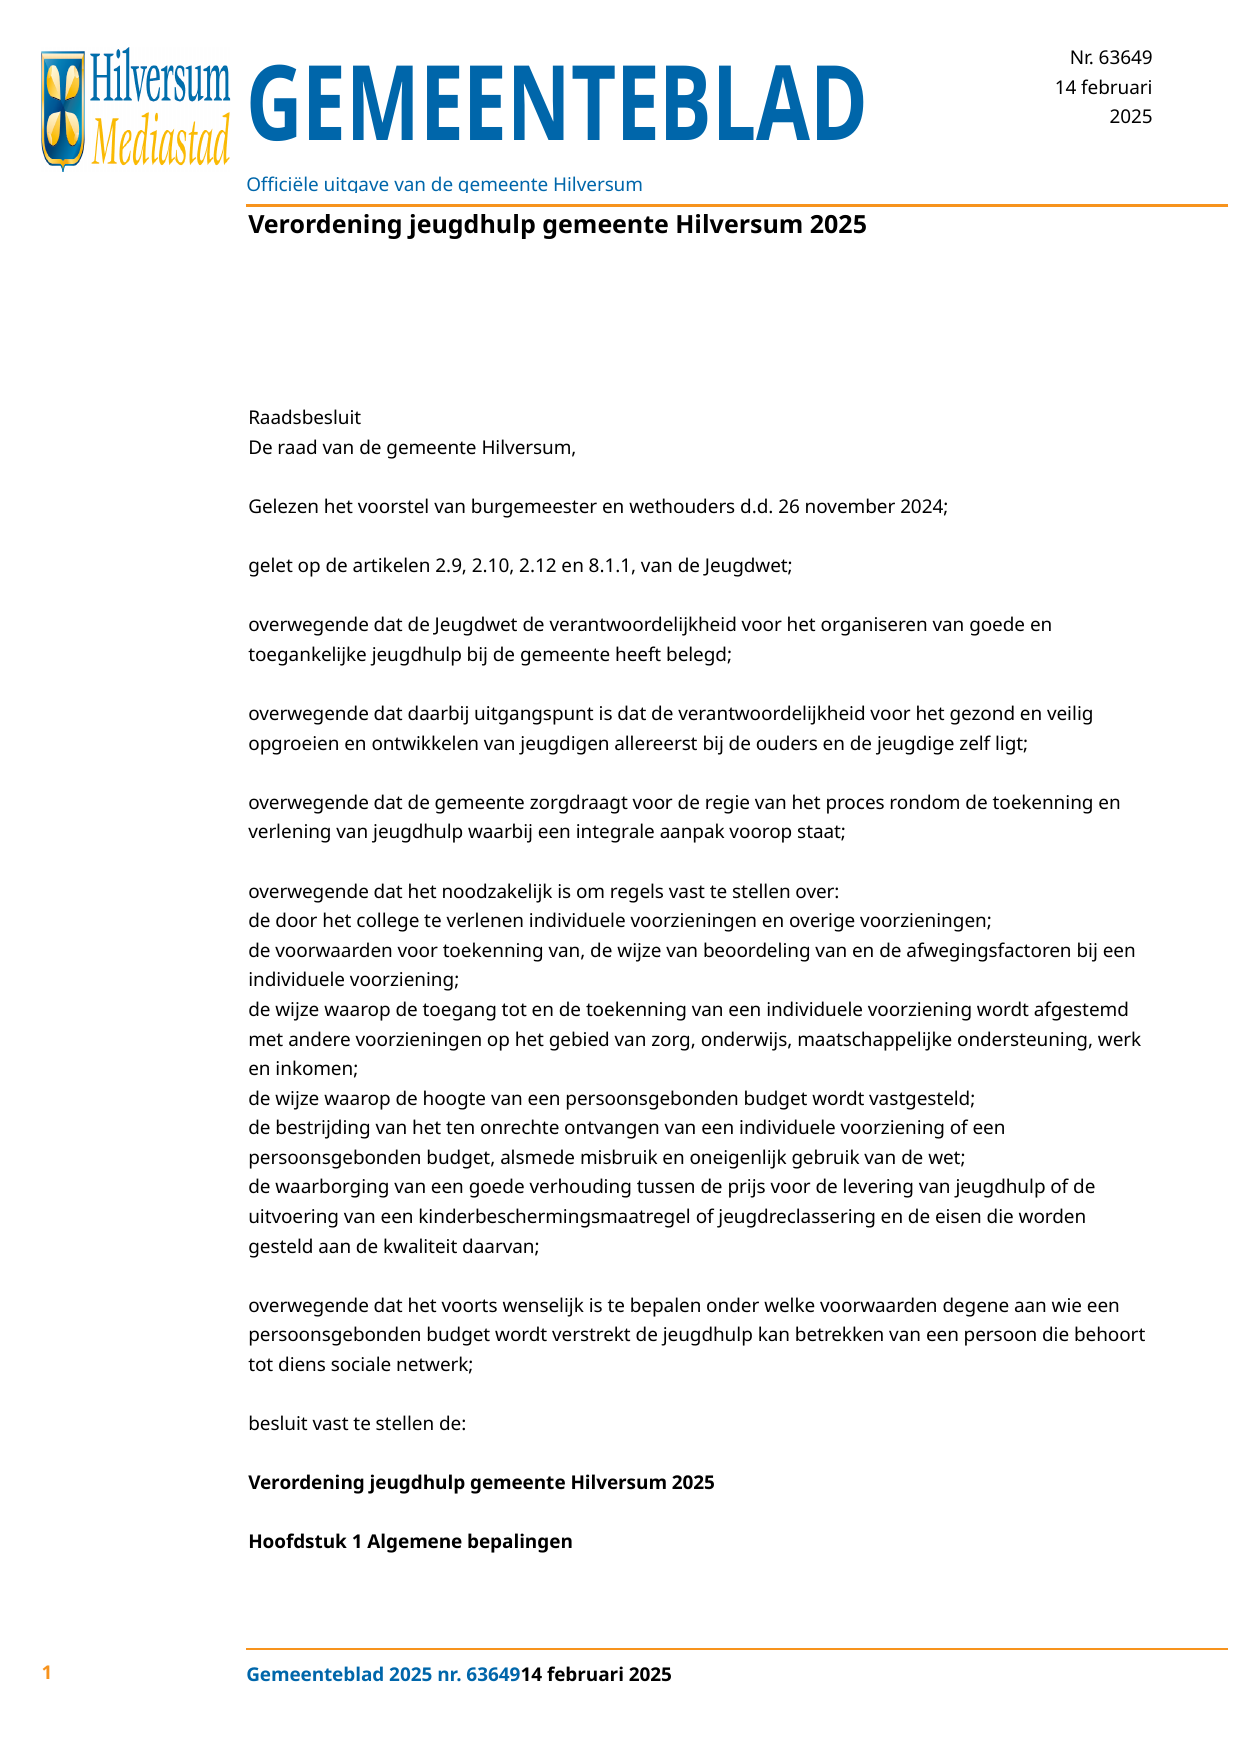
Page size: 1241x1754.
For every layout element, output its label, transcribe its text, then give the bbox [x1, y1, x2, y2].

text gelet op de artikelen 2.9, 2.10, 2.12 en 8.1.1, van de Jeugdwet; [248, 552, 1152, 578]
text overwegende dat daarbij uitgangspunt is dat de verantwoordelijkheid voor het gezond en veilig opgroeien en ontwikkelen van jeugdigen allereerst bij de ouders en de jeugdige zelf ligt; [248, 700, 1152, 756]
text de wijze waarop de hoogte van een persoonsgebonden budget wordt vastgesteld; [248, 1085, 1152, 1111]
text de door het college te verlenen individuele voorzieningen en overige voorzieningen; [248, 907, 1152, 933]
text besluit vast te stellen de: [248, 1410, 1152, 1436]
text de wijze waarop de toegang tot en de toekenning van een individuele voorziening wordt afgestemd met andere voorzieningen op het gebied van zorg, onderwijs, maatschappelijke ondersteuning, werk en inkomen; [248, 996, 1152, 1081]
text Verordening jeugdhulp gemeente Hilversum 2025 [248, 207, 1152, 241]
text overwegende dat de Jeugdwet de verantwoordelijkheid voor het organiseren van goede en toegankelijke jeugdhulp bij de gemeente heeft belegd; [248, 612, 1152, 667]
text Hoofdstuk 1 Algemene bepalingen [248, 1529, 1152, 1554]
text Raadsbesluit [248, 404, 1152, 430]
text overwegende dat de gemeente zorgdraagt voor de regie van het proces rondom de toekenning en verlening van jeugdhulp waarbij een integrale aanpak voorop staat; [248, 789, 1152, 844]
text Gelezen het voorstel van burgemeester en wethouders d.d. 26 november 2024; [248, 493, 1152, 519]
text de bestrijding van het ten onrechte ontvangen van een individuele voorziening of een persoonsgebonden budget, alsmede misbruik en oneigenlijk gebruik van de wet; [248, 1114, 1152, 1170]
text De raad van de gemeente Hilversum, [248, 434, 1152, 460]
text de waarborging van een goede verhouding tussen de prijs voor de levering van jeugdhulp of de uitvoering van een kinderbeschermingsmaatregel of jeugdreclassering en de eisen die worden gesteld aan de kwaliteit daarvan; [248, 1174, 1152, 1258]
text overwegende dat het noodzakelijk is om regels vast te stellen over: [248, 878, 1152, 903]
text Verordening jeugdhulp gemeente Hilversum 2025 [248, 1469, 1152, 1495]
text de voorwaarden voor toekenning van, de wijze van beoordeling van en de afwegingsfactoren bij een individuele voorziening; [248, 937, 1152, 992]
text overwegende dat het voorts wenselijk is te bepalen onder welke voorwaarden degene aan wie een persoonsgebonden budget wordt verstrekt de jeugdhulp kan betrekken van een persoon die behoort tot diens sociale netwerk; [248, 1292, 1152, 1377]
picture [41, 47, 231, 172]
